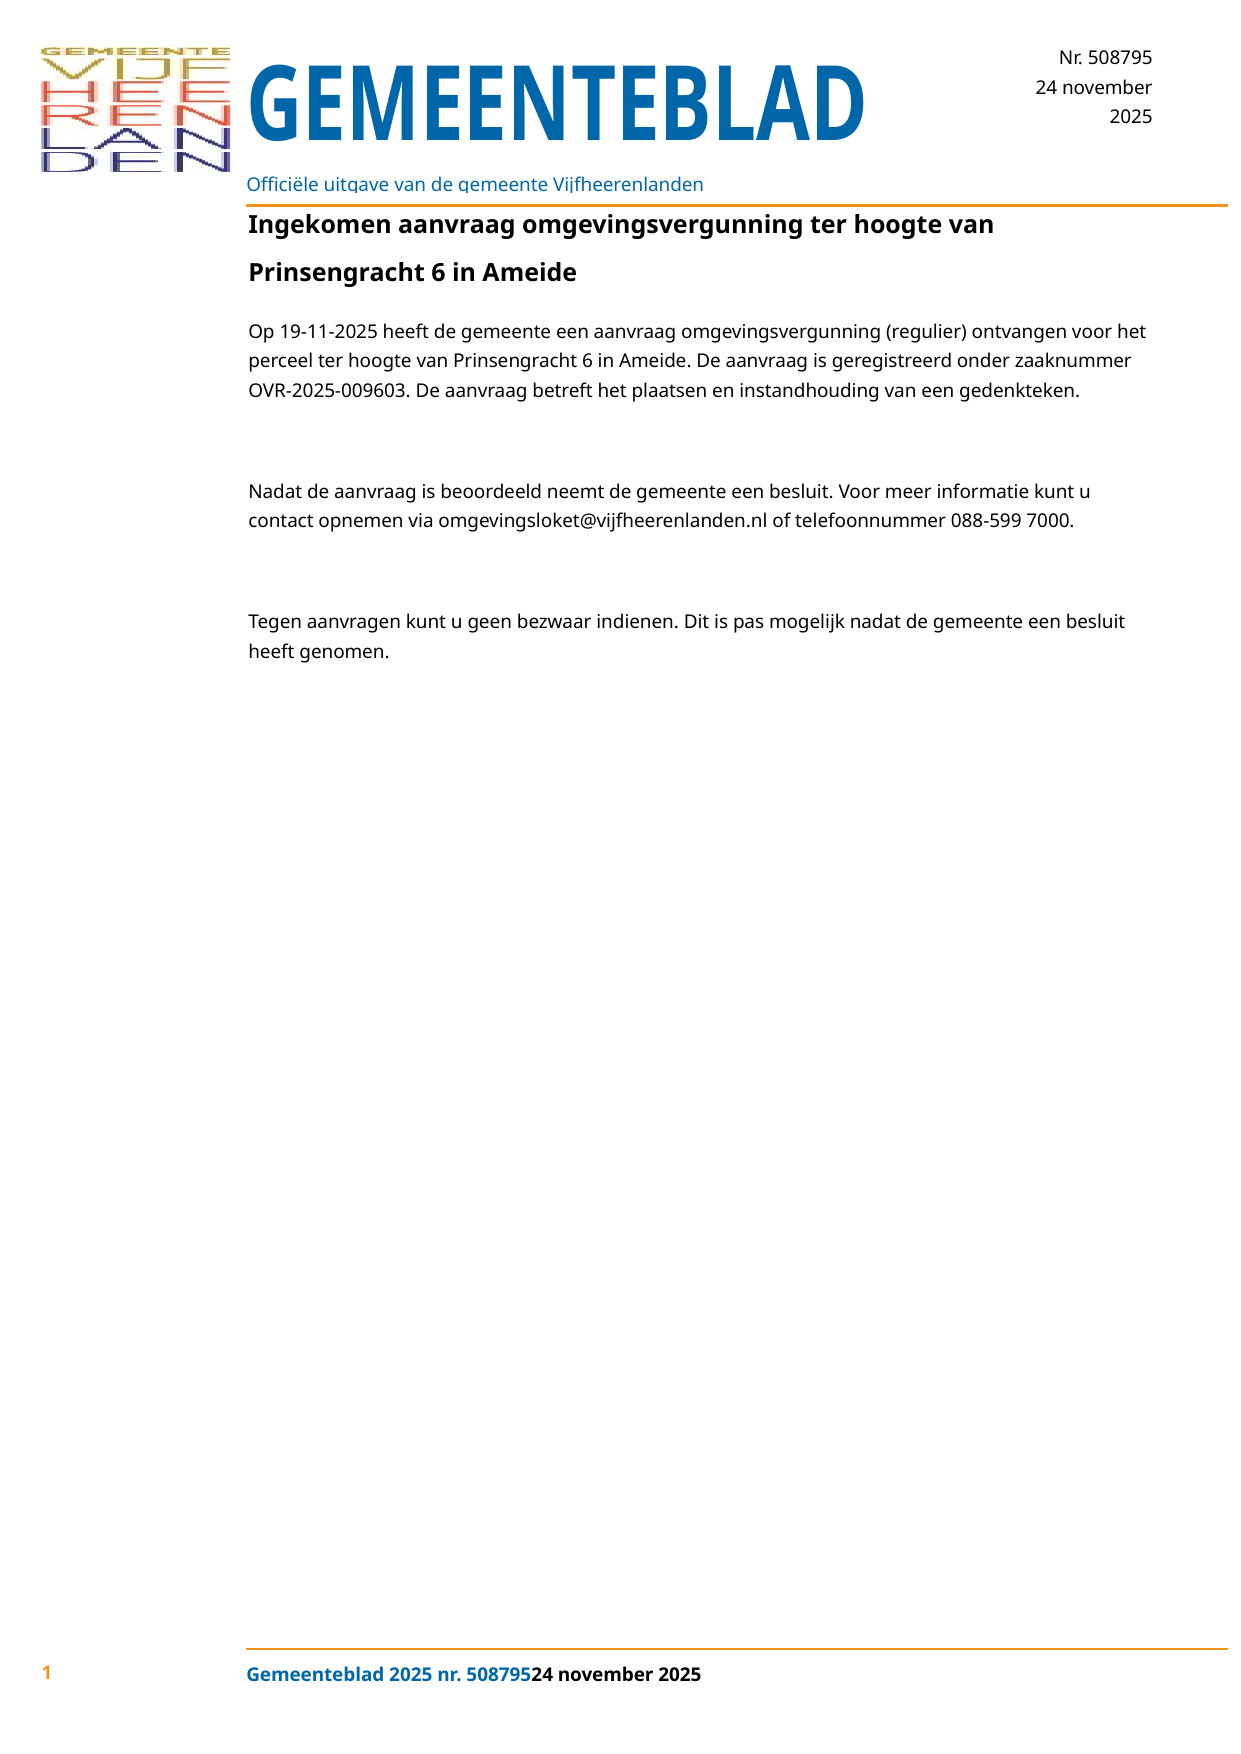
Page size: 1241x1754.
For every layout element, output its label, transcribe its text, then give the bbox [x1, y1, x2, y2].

text Ingekomen aanvraag omgevingsvergunning ter hoogte van Prinsengracht 6 in Ameide [248, 207, 1152, 288]
picture [41, 47, 231, 172]
text Tegen aanvragen kunt u geen bezwaar indienen. Dit is pas mogelijk nadat de gemeente een besluit heeft genomen. [248, 608, 1152, 664]
text Nadat de aanvraag is beoordeeld neemt de gemeente een besluit. Voor meer informatie kunt u contact opnemen via omgevingsloket@vijfheerenlanden.nl of telefoonnummer 088-599 7000. [248, 478, 1152, 533]
text Op 19-11-2025 heeft de gemeente een aanvraag omgevingsvergunning (regulier) ontvangen voor het perceel ter hoogte van Prinsengracht 6 in Ameide. De aanvraag is geregistreerd onder zaaknummer OVR-2025-009603. De aanvraag betreft het plaatsen en instandhouding van een gedenkteken. [248, 318, 1152, 403]
